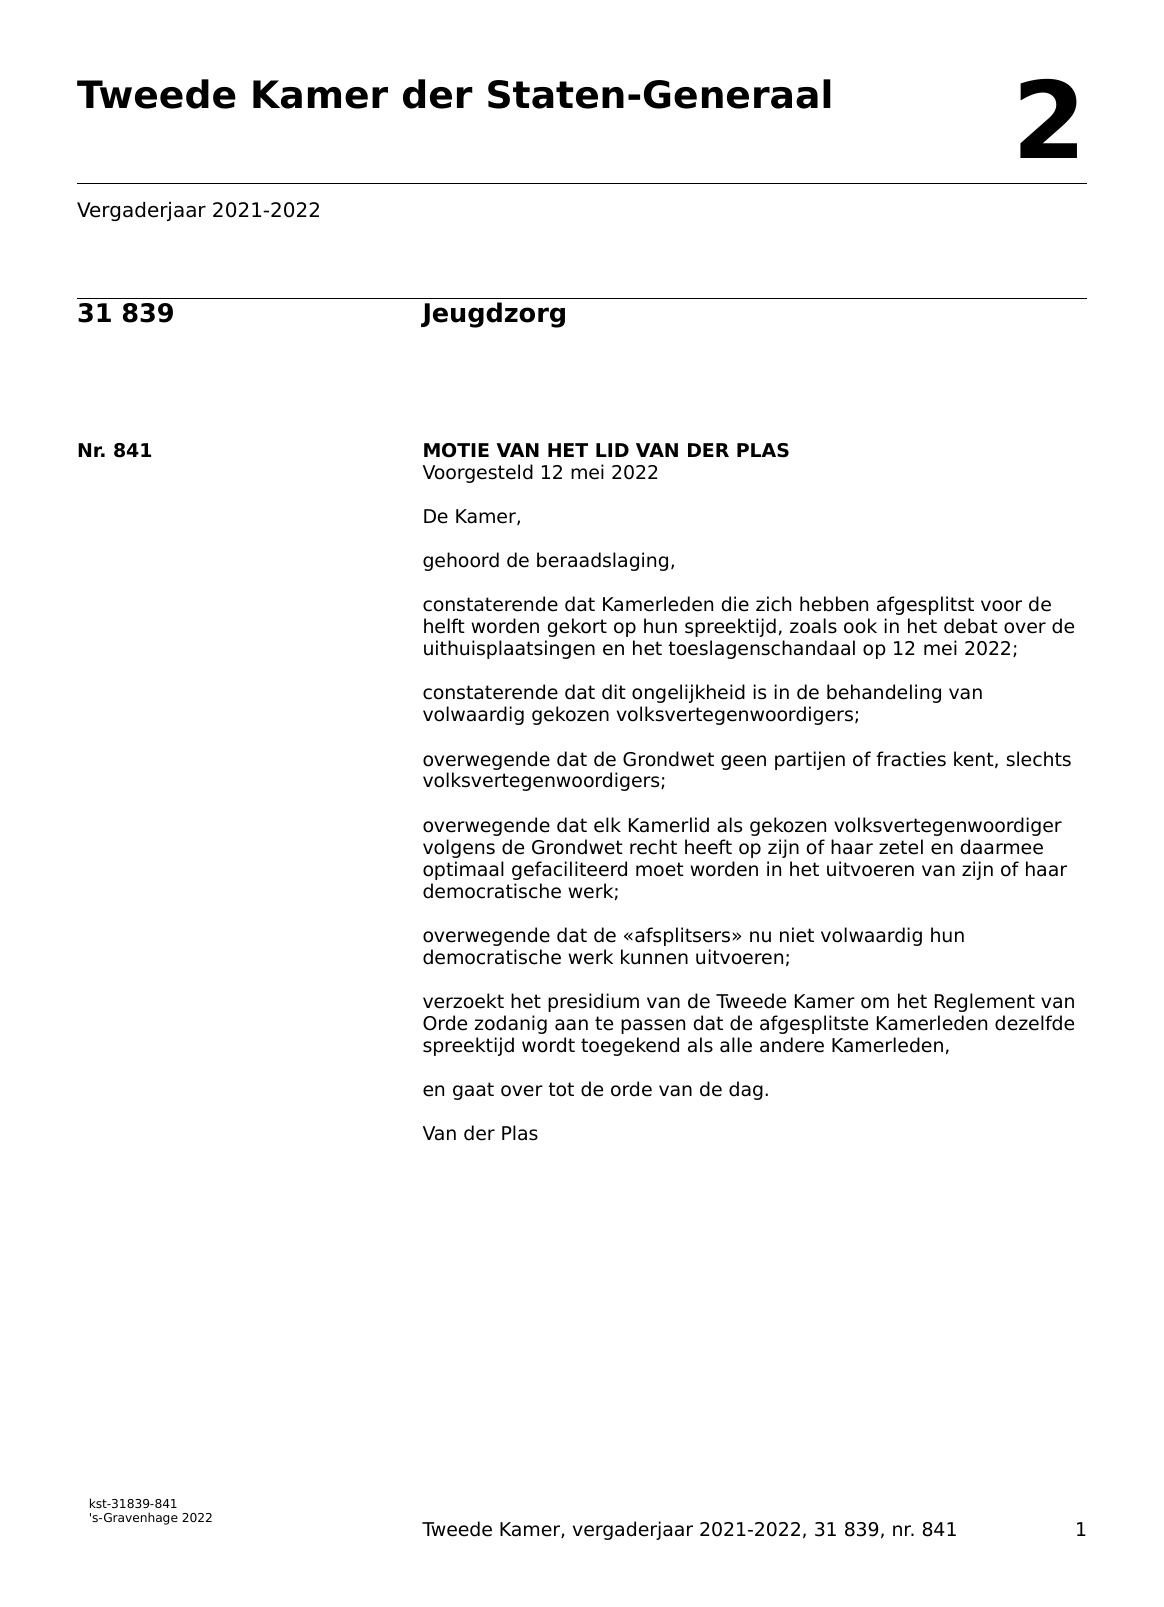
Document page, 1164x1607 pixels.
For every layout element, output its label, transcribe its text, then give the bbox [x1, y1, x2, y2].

text constaterende dat Kamerleden die zich hebben afgesplitst voor de helft worden gekort op hun spreektijd, zoals ook in het debat over de uithuisplaatsingen en het toeslagenschandaal op 12 mei 2022; [422, 594, 1087, 660]
text constaterende dat dit ongelijkheid is in de behandeling van volwaardig gekozen volksvertegenwoordigers; [422, 682, 1087, 726]
text Van der Plas [422, 1123, 1087, 1145]
text overwegende dat de «afsplitsers» nu niet volwaardig hun democratische werk kunnen uitvoeren; [422, 925, 1087, 969]
text De Kamer, [422, 506, 1087, 528]
table_cell Vergaderjaar 2021-2022 [77, 184, 1087, 298]
text verzoekt het presidium van de Tweede Kamer om het Reglement van Orde zodanig aan te passen dat de afgesplitste Kamerleden dezelfde spreektijd wordt toegekend als alle andere Kamerleden, [422, 991, 1087, 1057]
text overwegende dat de Grondwet geen partijen of fracties kent, slechts volksvertegenwoordigers; [422, 748, 1087, 792]
text kst-31839-841 [88, 1497, 323, 1511]
subtitle 31 839 Jeugdzorg [77, 299, 1087, 329]
text 's-Gravenhage 2022 [88, 1511, 323, 1525]
subtitle Nr. 841 MOTIE VAN HET LID VAN DER PLAS [77, 440, 1087, 462]
text Voorgesteld 12 mei 2022 [422, 462, 1087, 484]
table_header Tweede Kamer der Staten-Generaal [77, 59, 886, 183]
text overwegende dat elk Kamerlid als gekozen volksvertegenwoordiger volgens de Grondwet recht heeft op zijn of haar zetel en daarmee optimaal gefaciliteerd moet worden in het uitvoeren van zijn of haar democratische werk; [422, 814, 1087, 902]
text gehoord de beraadslaging, [422, 550, 1087, 572]
table_header 2 [886, 59, 1087, 183]
text en gaat over tot de orde van de dag. [422, 1079, 1087, 1101]
